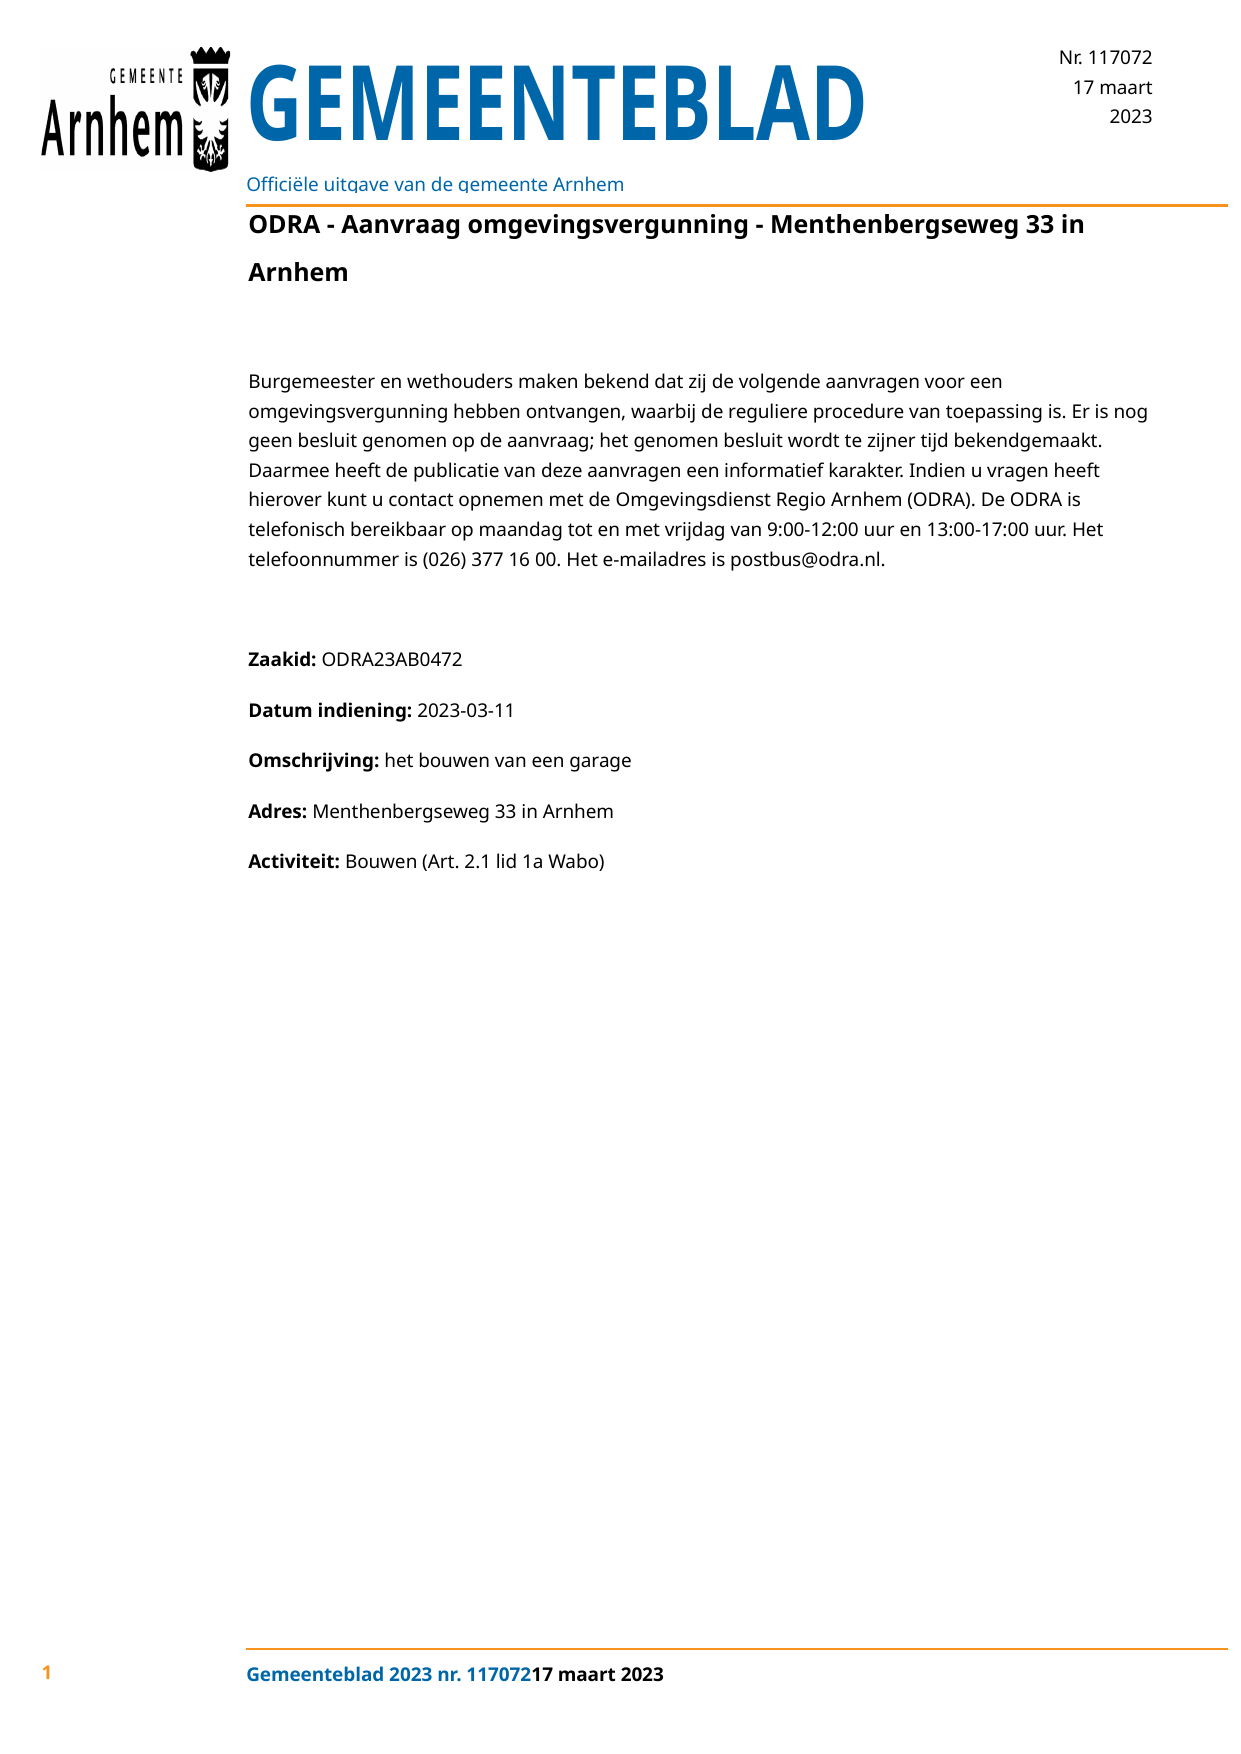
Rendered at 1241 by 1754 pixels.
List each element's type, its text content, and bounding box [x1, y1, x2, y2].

text Zaakid: ODRA23AB0472 [248, 647, 1152, 672]
text Omschrijving: het bouwen van een garage [248, 747, 1152, 773]
picture [41, 47, 231, 172]
text Activiteit: Bouwen (Art. 2.1 lid 1a Wabo) [248, 848, 1152, 874]
text Adres: Menthenbergseweg 33 in Arnhem [248, 798, 1152, 824]
text ODRA - Aanvraag omgevingsvergunning - Menthenbergseweg 33 in Arnhem [248, 207, 1152, 288]
text Datum indiening: 2023-03-11 [248, 697, 1152, 723]
text Burgemeester en wethouders maken bekend dat zij de volgende aanvragen voor een omgevingsvergunning hebben ontvangen, waarbij de reguliere procedure van toepassing is. Er is nog geen besluit genomen op de aanvraag; het genomen besluit wordt te zijner tijd bekendgemaakt. Daarmee heeft de publicatie van deze aanvragen een informatief karakter. Indien u vragen heeft hierover kunt u contact opnemen met de Omgevingsdienst Regio Arnhem (ODRA). De ODRA is telefonisch bereikbaar op maandag tot en met vrijdag van 9:00-12:00 uur en 13:00-17:00 uur. Het telefoonnummer is (026) 377 16 00. Het e-mailadres is postbus@odra.nl. [248, 368, 1152, 572]
